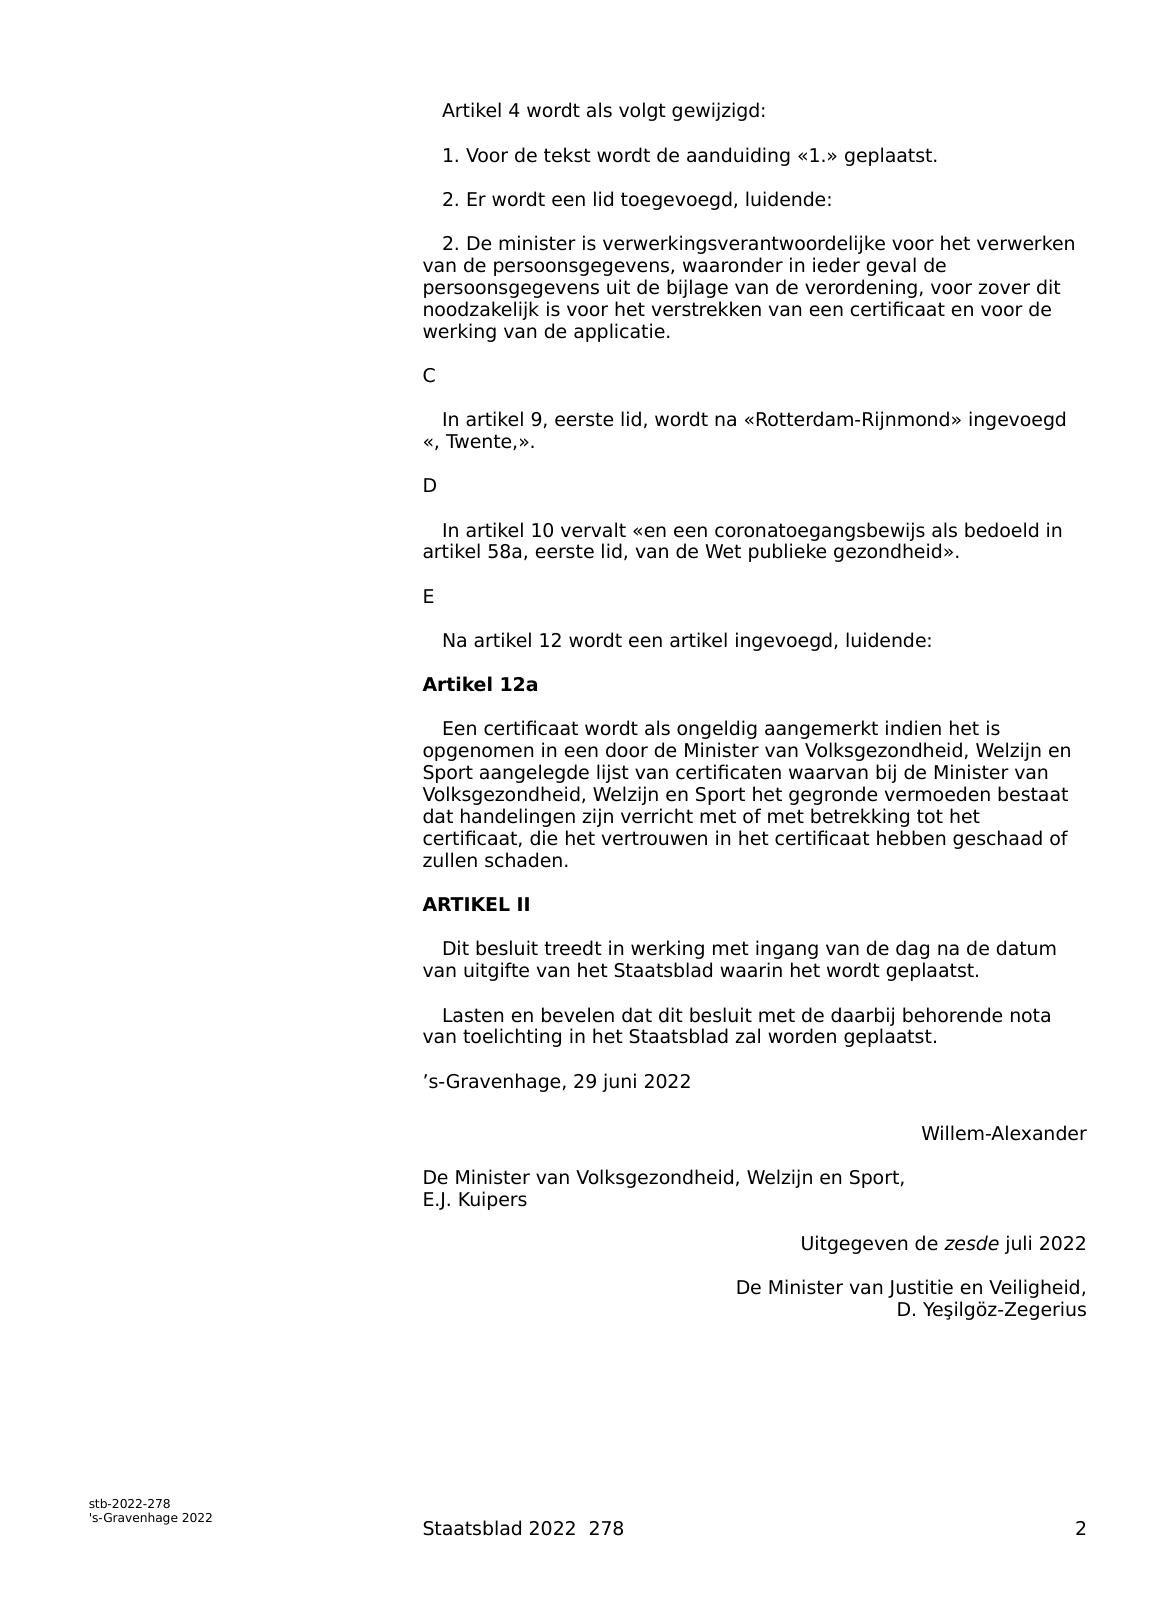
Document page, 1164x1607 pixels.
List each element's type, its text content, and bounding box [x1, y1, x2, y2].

text stb-2022-278 [88, 1497, 323, 1511]
text E [422, 586, 1087, 608]
subtitle ARTIKEL II [422, 894, 1087, 916]
text Uitgegeven de zesde juli 2022 [422, 1233, 1087, 1255]
text Na artikel 12 wordt een artikel ingevoegd, luidende: [422, 630, 1087, 652]
text In artikel 9, eerste lid, wordt na «Rotterdam-Rijnmond» ingevoegd «, Twente,». [422, 409, 1087, 453]
text Artikel 4 wordt als volgt gewijzigd: [422, 100, 1087, 122]
text ’s-Gravenhage, 29 juni 2022 [422, 1071, 1087, 1093]
text 1. Voor de tekst wordt de aanduiding «1.» geplaatst. [422, 144, 1087, 167]
subtitle Artikel 12a [422, 674, 1087, 696]
text Willem-Alexander [422, 1123, 1087, 1144]
text Dit besluit treedt in werking met ingang van de dag na de datum van uitgifte van het Staatsblad waarin het wordt geplaatst. [422, 938, 1087, 982]
text C [422, 365, 1087, 387]
text D [422, 475, 1087, 497]
text In artikel 10 vervalt «en een coronatoegangsbewijs als bedoeld in artikel 58a, eerste lid, van de Wet publieke gezondheid». [422, 519, 1087, 563]
text Lasten en bevelen dat dit besluit met de daarbij behorende nota van toelichting in het Staatsblad zal worden geplaatst. [422, 1004, 1087, 1048]
text De Minister van Volksgezondheid, Welzijn en Sport, E.J. Kuipers [422, 1167, 1087, 1211]
text De Minister van Justitie en Veiligheid, D. Yeşilgöz-Zegerius [422, 1277, 1087, 1321]
text 2. Er wordt een lid toegevoegd, luidende: [422, 189, 1087, 211]
text Een certificaat wordt als ongeldig aangemerkt indien het is opgenomen in een door de Minister van Volksgezondheid, Welzijn en Sport aangelegde lijst van certificaten waarvan bij de Minister van Volksgezondheid, Welzijn en Sport het gegronde vermoeden bestaat dat handelingen zijn verricht met of met betrekking tot het certificaat, die het vertrouwen in het certificaat hebben geschaad of zullen schaden. [422, 718, 1087, 872]
text 2. De minister is verwerkingsverantwoordelijke voor het verwerken van de persoonsgegevens, waaronder in ieder geval de persoonsgegevens uit de bijlage van de verordening, voor zover dit noodzakelijk is voor het verstrekken van een certificaat en voor de werking van de applicatie. [422, 233, 1087, 343]
text 's-Gravenhage 2022 [88, 1511, 323, 1525]
